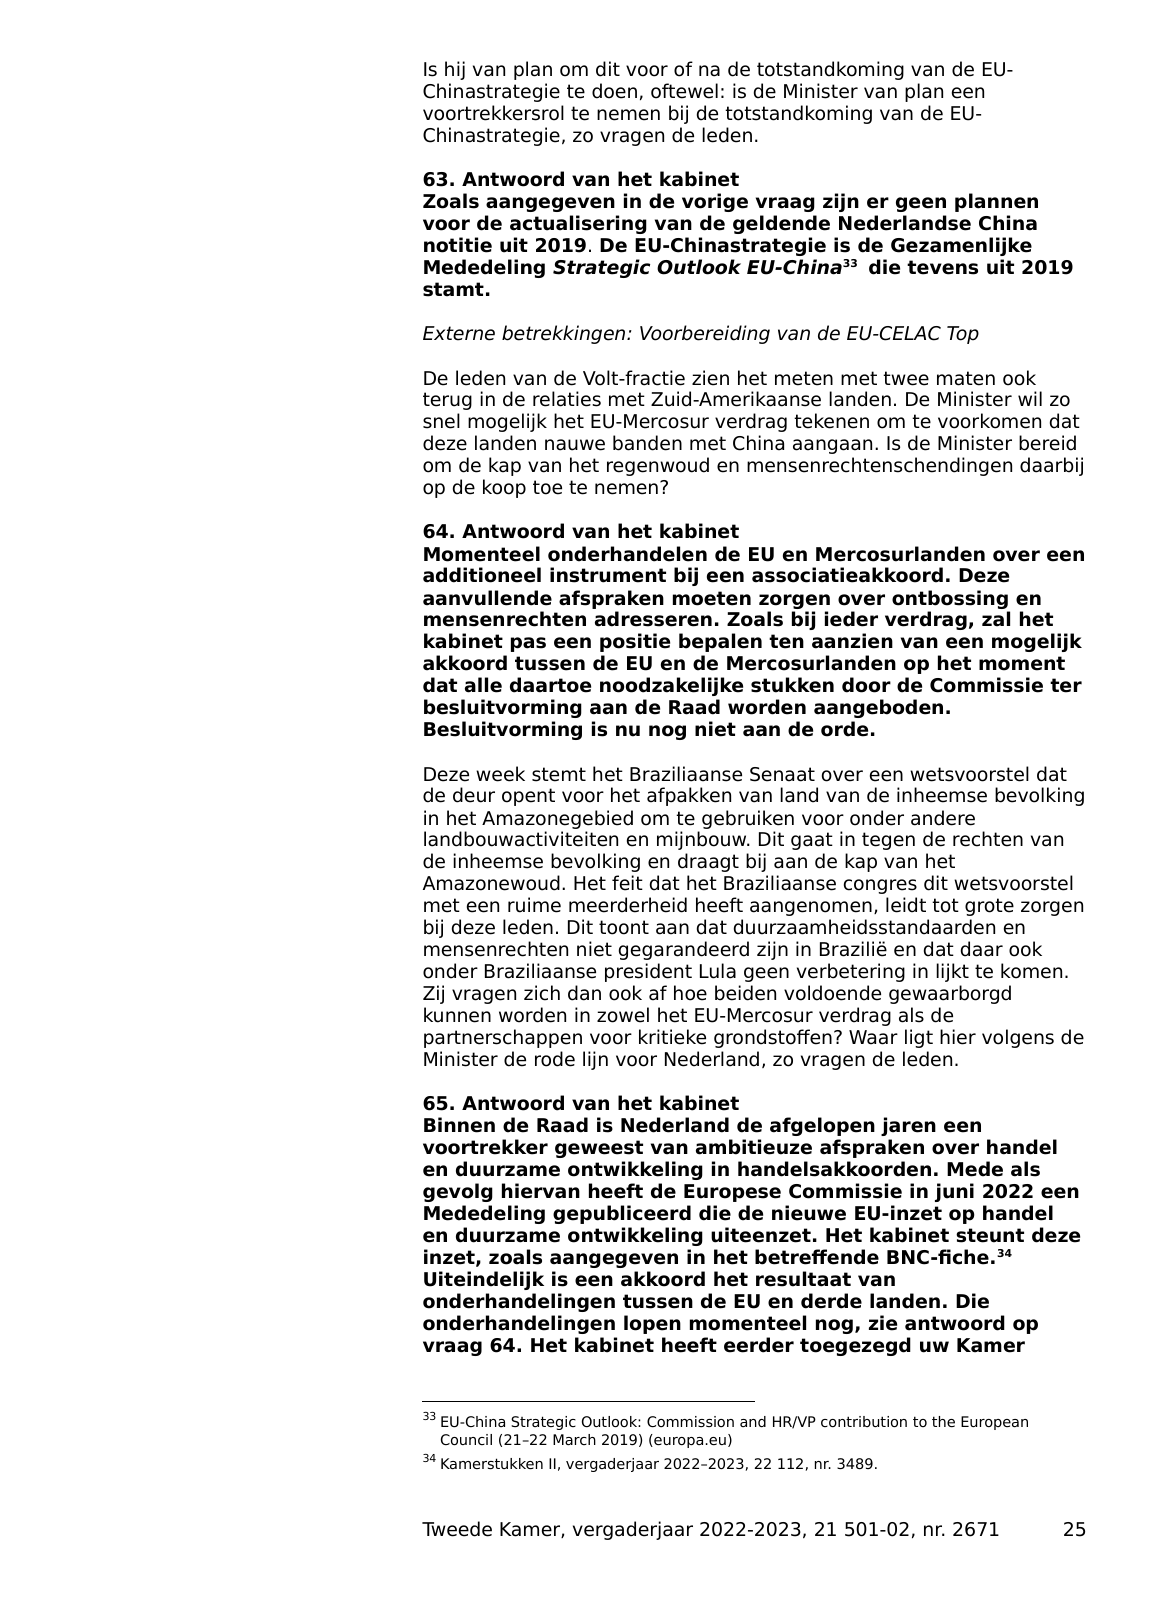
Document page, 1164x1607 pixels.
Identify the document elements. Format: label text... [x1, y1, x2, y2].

text Binnen de Raad is Nederland de afgelopen jaren een voortrekker geweest van ambitieuze afspraken over handel en duurzame ontwikkeling in handelsakkoorden. Mede als gevolg hiervan heeft de Europese Commissie in juni 2022 een Mededeling gepubliceerd die de nieuwe EU-inzet op handel en duurzame ontwikkeling uiteenzet. Het kabinet steunt deze inzet, zoals aangegeven in het betreffende BNC-fiche. Uiteindelijk is een akkoord het resultaat van onderhandelingen tussen de EU en derde landen. Die onderhandelingen lopen momenteel nog, zie antwoord op vraag 64. Het kabinet heeft eerder toegezegd uw Kamer [422, 1115, 1087, 1357]
subtitle Externe betrekkingen: Voorbereiding van de EU-CELAC Top [422, 323, 1087, 345]
text Is hij van plan om dit voor of na de totstandkoming van de EU-Chinastrategie te doen, oftewel: is de Minister van plan een voortrekkersrol te nemen bij de totstandkoming van de EU-Chinastrategie, zo vragen de leden. [422, 59, 1087, 147]
text Momenteel onderhandelen de EU en Mercosurlanden over een additioneel instrument bij een associatieakkoord. Deze aanvullende afspraken moeten zorgen over ontbossing en mensenrechten adresseren. Zoals bij ieder verdrag, zal het kabinet pas een positie bepalen ten aanzien van een mogelijk akkoord tussen de EU en de Mercosurlanden op het moment dat alle daartoe noodzakelijke stukken door de Commissie ter besluitvorming aan de Raad worden aangeboden. Besluitvorming is nu nog niet aan de orde. [422, 543, 1087, 741]
text Deze week stemt het Braziliaanse Senaat over een wetsvoorstel dat de deur opent voor het afpakken van land van de inheemse bevolking in het Amazonegebied om te gebruiken voor onder andere landbouwactiviteiten en mijnbouw. Dit gaat in tegen de rechten van de inheemse bevolking en draagt bij aan de kap van het Amazonewoud. Het feit dat het Braziliaanse congres dit wetsvoorstel met een ruime meerderheid heeft aangenomen, leidt tot grote zorgen bij deze leden. Dit toont aan dat duurzaamheidsstandaarden en mensenrechten niet gegarandeerd zijn in Brazilië en dat daar ook onder Braziliaanse president Lula geen verbetering in lijkt te komen. Zij vragen zich dan ook af hoe beiden voldoende gewaarborgd kunnen worden in zowel het EU-Mercosur verdrag als de partnerschappen voor kritieke grondstoffen? Waar ligt hier volgens de Minister de rode lijn voor Nederland, zo vragen de leden. [422, 763, 1087, 1071]
text EU-China Strategic Outlook: Commission and HR/VP contribution to the European Council (21–22 March 2019) (europa.eu) [422, 1410, 1087, 1449]
text Zoals aangegeven in de vorige vraag zijn er geen plannen voor de actualisering van de geldende Nederlandse China notitie uit 2019. De EU-Chinastrategie is de Gezamenlijke Mededeling Strategic Outlook EU-China die tevens uit 2019 stamt. [422, 191, 1087, 301]
text 63. Antwoord van het kabinet [422, 169, 1087, 191]
text De leden van de Volt-fractie zien het meten met twee maten ook terug in de relaties met Zuid-Amerikaanse landen. De Minister wil zo snel mogelijk het EU-Mercosur verdrag tekenen om te voorkomen dat deze landen nauwe banden met China aangaan. Is de Minister bereid om de kap van het regenwoud en mensenrechtenschendingen daarbij op de koop toe te nemen? [422, 367, 1087, 499]
text Kamerstukken II, vergaderjaar 2022–2023, 22 112, nr. 3489. [422, 1452, 1087, 1474]
text 65. Antwoord van het kabinet [422, 1093, 1087, 1115]
text 64. Antwoord van het kabinet [422, 521, 1087, 543]
